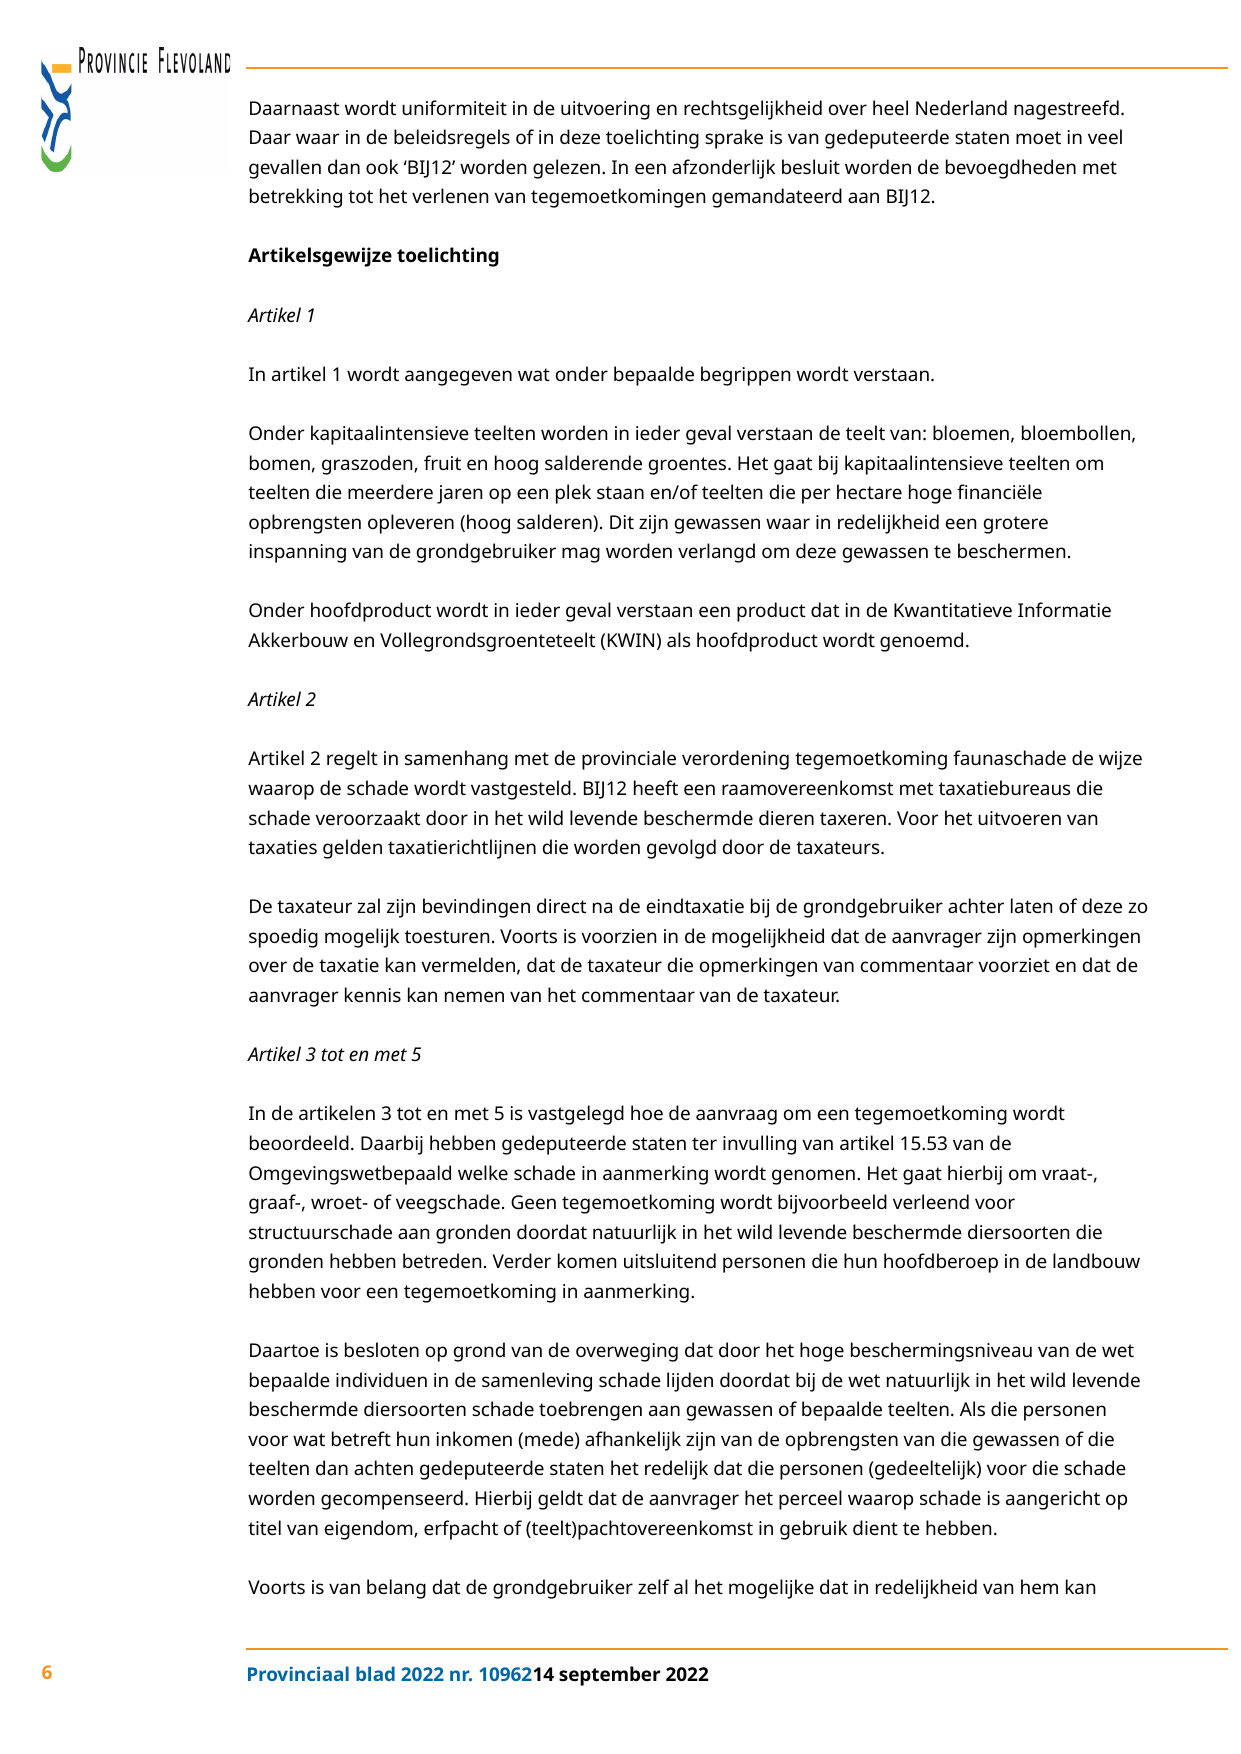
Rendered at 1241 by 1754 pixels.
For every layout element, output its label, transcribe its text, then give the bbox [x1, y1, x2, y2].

text Artikelsgewijze toelichting [248, 243, 1152, 268]
text Artikel 2 regelt in samenhang met de provinciale verordening tegemoetkoming faunaschade de wijze waarop de schade wordt vastgesteld. BIJ12 heeft een raamovereenkomst met taxatiebureaus die schade veroorzaakt door in het wild levende beschermde dieren taxeren. Voor het uitvoeren van taxaties gelden taxatierichtlijnen die worden gevolgd door de taxateurs. [248, 746, 1152, 860]
text Onder kapitaalintensieve teelten worden in ieder geval verstaan de teelt van: bloemen, bloembollen, bomen, graszoden, fruit en hoog salderende groentes. Het gaat bij kapitaalintensieve teelten om teelten die meerdere jaren op een plek staan en/of teelten die per hectare hoge financiële opbrengsten opleveren (hoog salderen). Dit zijn gewassen waar in redelijkheid een grotere inspanning van de grondgebruiker mag worden verlangd om deze gewassen te beschermen. [248, 420, 1152, 564]
text De taxateur zal zijn bevindingen direct na de eindtaxatie bij de grondgebruiker achter laten of deze zo spoedig mogelijk toesturen. Voorts is voorzien in de mogelijkheid dat de aanvrager zijn opmerkingen over de taxatie kan vermelden, dat de taxateur die opmerkingen van commentaar voorziet en dat de aanvrager kennis kan nemen van het commentaar van de taxateur. [248, 893, 1152, 1008]
text Daartoe is besloten op grond van de overweging dat door het hoge beschermingsniveau van de wet bepaalde individuen in de samenleving schade lijden doordat bij de wet natuurlijk in het wild levende beschermde diersoorten schade toebrengen aan gewassen of bepaalde teelten. Als die personen voor wat betreft hun inkomen (mede) afhankelijk zijn van de opbrengsten van die gewassen of die teelten dan achten gedeputeerde staten het redelijk dat die personen (gedeeltelijk) voor die schade worden gecompenseerd. Hierbij geldt dat de aanvrager het perceel waarop schade is aangericht op titel van eigendom, erfpacht of (teelt)pachtovereenkomst in gebruik dient te hebben. [248, 1337, 1152, 1541]
text Daarnaast wordt uniformiteit in de uitvoering en rechtsgelijkheid over heel Nederland nagestreefd. Daar waar in de beleidsregels of in deze toelichting sprake is van gedeputeerde staten moet in veel gevallen dan ook ‘BIJ12’ worden gelezen. In een afzonderlijk besluit worden de bevoegdheden met betrekking tot het verlenen van tegemoetkomingen gemandateerd aan BIJ12. [248, 95, 1152, 209]
text Onder hoofdproduct wordt in ieder geval verstaan een product dat in de Kwantitatieve Informatie Akkerbouw en Vollegrondsgroenteteelt (KWIN) als hoofdproduct wordt genoemd. [248, 598, 1152, 653]
text In de artikelen 3 tot en met 5 is vastgelegd hoe de aanvraag om een tegemoetkoming wordt beoordeeld. Daarbij hebben gedeputeerde staten ter invulling van artikel 15.53 van de Omgevingswetbepaald welke schade in aanmerking wordt genomen. Het gaat hierbij om vraat-, graaf-, wroet- of veegschade. Geen tegemoetkoming wordt bijvoorbeeld verleend voor structuurschade aan gronden doordat natuurlijk in het wild levende beschermde diersoorten die gronden hebben betreden. Verder komen uitsluitend personen die hun hoofdberoep in de landbouw hebben voor een tegemoetkoming in aanmerking. [248, 1101, 1152, 1304]
picture [41, 47, 231, 172]
text Voorts is van belang dat de grondgebruiker zelf al het mogelijke dat in redelijkheid van hem kan [248, 1574, 1152, 1600]
text In artikel 1 wordt aangegeven wat onder bepaalde begrippen wordt verstaan. [248, 361, 1152, 387]
text Artikel 2 [248, 686, 1152, 712]
text Artikel 1 [248, 302, 1152, 328]
text Artikel 3 tot en met 5 [248, 1041, 1152, 1067]
